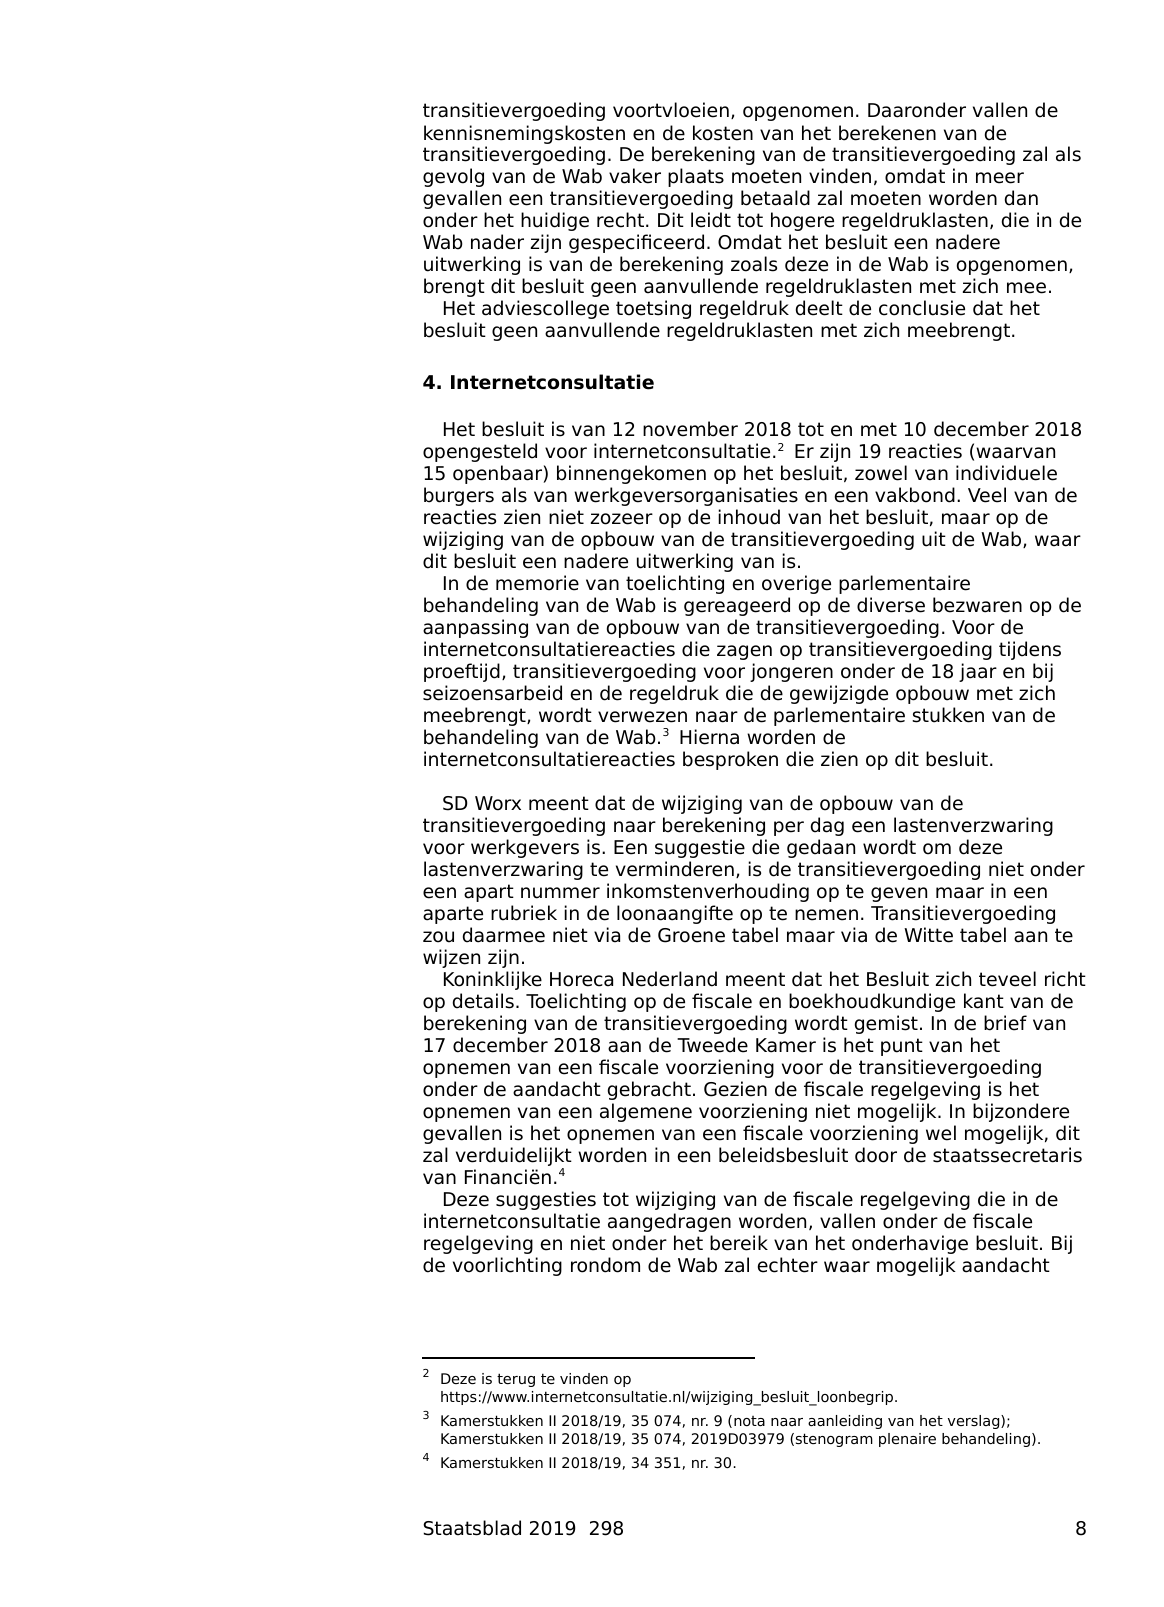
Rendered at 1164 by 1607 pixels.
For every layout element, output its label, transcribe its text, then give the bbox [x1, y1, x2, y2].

text SD Worx meent dat de wijziging van de opbouw van de transitievergoeding naar berekening per dag een lastenverzwaring voor werkgevers is. Een suggestie die gedaan wordt om deze lastenverzwaring te verminderen, is de transitievergoeding niet onder een apart nummer inkomstenverhouding op te geven maar in een aparte rubriek in de loonaangifte op te nemen. Transitievergoeding zou daarmee niet via de Groene tabel maar via de Witte tabel aan te wijzen zijn. [422, 793, 1087, 969]
subtitle 4. Internetconsultatie [422, 372, 1087, 394]
text In de memorie van toelichting en overige parlementaire behandeling van de Wab is gereageerd op de diverse bezwaren op de aanpassing van de opbouw van de transitievergoeding. Voor de internetconsultatiereacties die zagen op transitievergoeding tijdens proeftijd, transitievergoeding voor jongeren onder de 18 jaar en bij seizoensarbeid en de regeldruk die de gewijzigde opbouw met zich meebrengt, wordt verwezen naar de parlementaire stukken van de behandeling van de Wab. Hierna worden de internetconsultatiereacties besproken die zien op dit besluit. [422, 573, 1087, 771]
text Deze suggesties tot wijziging van de fiscale regelgeving die in de internetconsultatie aangedragen worden, vallen onder de fiscale regelgeving en niet onder het bereik van het onderhavige besluit. Bij de voorlichting rondom de Wab zal echter waar mogelijk aandacht [422, 1189, 1087, 1277]
text transitievergoeding voortvloeien, opgenomen. Daaronder vallen de kennisnemingskosten en de kosten van het berekenen van de transitievergoeding. De berekening van de transitievergoeding zal als gevolg van de Wab vaker plaats moeten vinden, omdat in meer gevallen een transitievergoeding betaald zal moeten worden dan onder het huidige recht. Dit leidt tot hogere regeldruklasten, die in de Wab nader zijn gespecificeerd. Omdat het besluit een nadere uitwerking is van de berekening zoals deze in de Wab is opgenomen, brengt dit besluit geen aanvullende regeldruklasten met zich mee. [422, 100, 1087, 298]
text Het besluit is van 12 november 2018 tot en met 10 december 2018 opengesteld voor internetconsultatie. Er zijn 19 reacties (waarvan 15 openbaar) binnengekomen op het besluit, zowel van individuele burgers als van werkgeversorganisaties en een vakbond. Veel van de reacties zien niet zozeer op de inhoud van het besluit, maar op de wijziging van de opbouw van de transitievergoeding uit de Wab, waar dit besluit een nadere uitwerking van is. [422, 419, 1087, 573]
text Kamerstukken II 2018/19, 35 074, nr. 9 (nota naar aanleiding van het verslag); Kamerstukken II 2018/19, 35 074, 2019D03979 (stenogram plenaire behandeling). [422, 1409, 1087, 1448]
text Koninklijke Horeca Nederland meent dat het Besluit zich teveel richt op details. Toelichting op de fiscale en boekhoudkundige kant van de berekening van de transitievergoeding wordt gemist. In de brief van 17 december 2018 aan de Tweede Kamer is het punt van het opnemen van een fiscale voorziening voor de transitievergoeding onder de aandacht gebracht. Gezien de fiscale regelgeving is het opnemen van een algemene voorziening niet mogelijk. In bijzondere gevallen is het opnemen van een fiscale voorziening wel mogelijk, dit zal verduidelijkt worden in een beleidsbesluit door de staatssecretaris van Financiën. [422, 969, 1087, 1189]
text Deze is terug te vinden op https://www.internetconsultatie.nl/wijziging_besluit_loonbegrip. [422, 1367, 1087, 1406]
text Het adviescollege toetsing regeldruk deelt de conclusie dat het besluit geen aanvullende regeldruklasten met zich meebrengt. [422, 298, 1087, 342]
text Kamerstukken II 2018/19, 34 351, nr. 30. [422, 1451, 1087, 1473]
